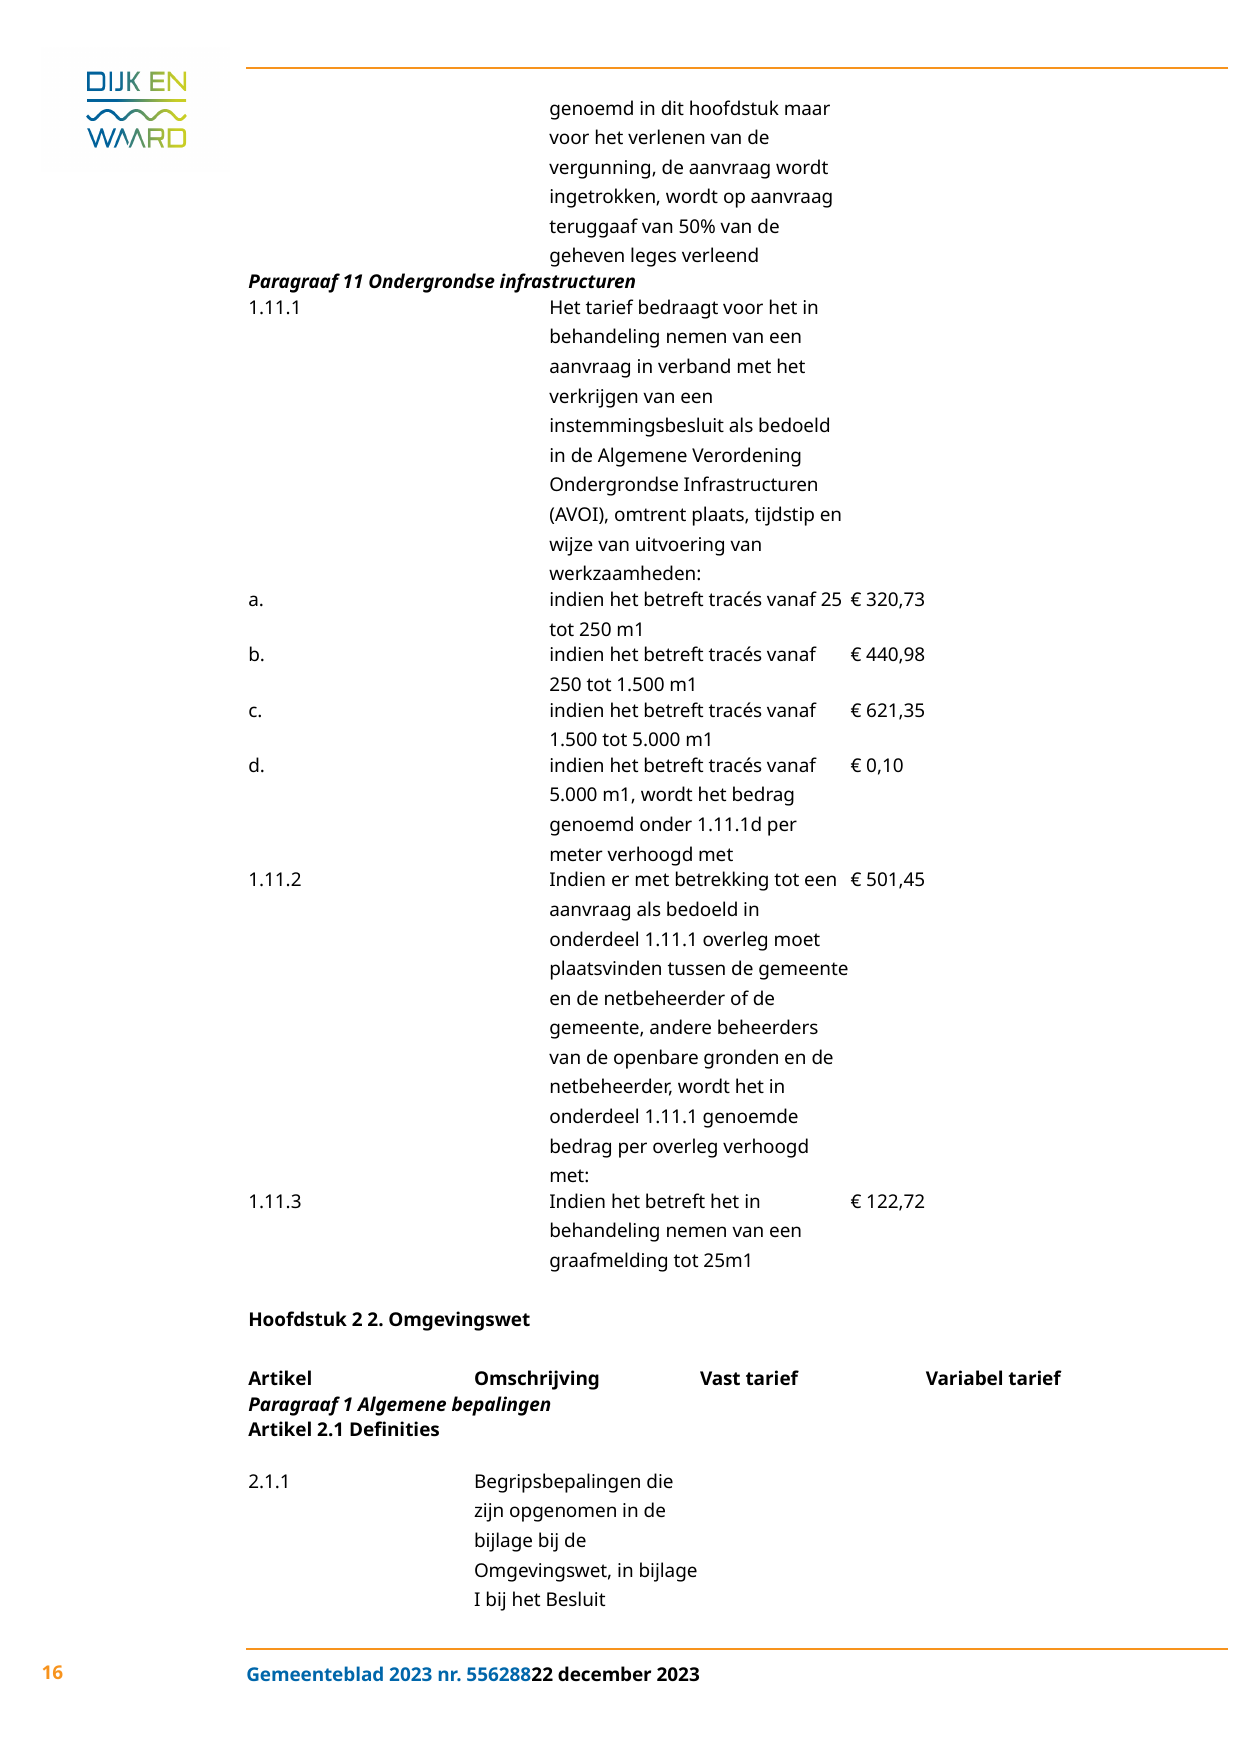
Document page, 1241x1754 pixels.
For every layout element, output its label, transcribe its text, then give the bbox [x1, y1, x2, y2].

table_header Artikel [248, 1365, 474, 1391]
table_cell € 0,10 [850, 752, 1152, 867]
table_cell [248, 95, 549, 268]
table_cell [474, 1442, 700, 1468]
picture [41, 47, 231, 172]
table_cell indien het betreft tracés vanaf 1.500 tot 5.000 m1 [549, 697, 850, 752]
table_cell Het tarief bedraagt voor het in behandeling nemen van een aanvraag in verband met het verkrijgen van een instemmingsbesluit als bedoeld in de Algemene Verordening Ondergrondse Infrastructuren (AVOI), omtrent plaats, tijdstip en wijze van uitvoering van werkzaamheden: [549, 294, 850, 586]
text Hoofdstuk 2 2. Omgevingswet [248, 1306, 1152, 1332]
table_cell Paragraaf 11 Ondergrondse infrastructuren [248, 269, 1152, 294]
table_cell [850, 95, 1152, 268]
table_cell [926, 1417, 1152, 1442]
table_header Variabel tarief [926, 1365, 1152, 1391]
table_cell [850, 294, 1152, 586]
table_cell [700, 1468, 926, 1612]
table_header Vast tarief [700, 1365, 926, 1391]
table_cell € 440,98 [850, 641, 1152, 697]
table_cell [926, 1442, 1152, 1468]
table_cell Paragraaf 1 Algemene bepalingen [248, 1391, 1152, 1417]
table_cell b. [248, 641, 549, 697]
table_header Omschrijving [474, 1365, 700, 1391]
table_cell a. [248, 586, 549, 641]
table_cell 1.11.3 [248, 1188, 549, 1273]
table_cell d. [248, 752, 549, 867]
table_cell 2.1.1 [248, 1468, 474, 1612]
table_cell Indien er met betrekking tot een aanvraag als bedoeld in onderdeel 1.11.1 overleg moet plaatsvinden tussen de gemeente en de netbeheerder of de gemeente, andere beheerders van de openbare gronden en de netbeheerder, wordt het in onderdeel 1.11.1 genoemde bedrag per overleg verhoogd met: [549, 867, 850, 1188]
table_cell Begripsbepalingen die zijn opgenomen in de bijlage bij de Omgevingswet, in bijlage I bij het Besluit [474, 1468, 700, 1612]
table_cell [248, 1442, 474, 1468]
table_cell c. [248, 697, 549, 752]
table_cell indien het betreft tracés vanaf 25 tot 250 m1 [549, 586, 850, 641]
table_cell [700, 1442, 926, 1468]
table_cell € 621,35 [850, 697, 1152, 752]
table_cell indien het betreft tracés vanaf 250 tot 1.500 m1 [549, 641, 850, 697]
table_cell [926, 1468, 1152, 1612]
table_cell € 320,73 [850, 586, 1152, 641]
table_cell € 501,45 [850, 867, 1152, 1188]
table_cell 1.11.1 [248, 294, 549, 586]
table_cell genoemd in dit hoofdstuk maar voor het verlenen van de vergunning, de aanvraag wordt ingetrokken, wordt op aanvraag teruggaaf van 50% van de geheven leges verleend [549, 95, 850, 268]
table_cell € 122,72 [850, 1188, 1152, 1273]
table_cell Artikel 2.1 Definities [248, 1417, 926, 1442]
table_cell indien het betreft tracés vanaf 5.000 m1, wordt het bedrag genoemd onder 1.11.1d per meter verhoogd met [549, 752, 850, 867]
table_cell 1.11.2 [248, 867, 549, 1188]
table_cell Indien het betreft het in behandeling nemen van een graafmelding tot 25m1 [549, 1188, 850, 1273]
